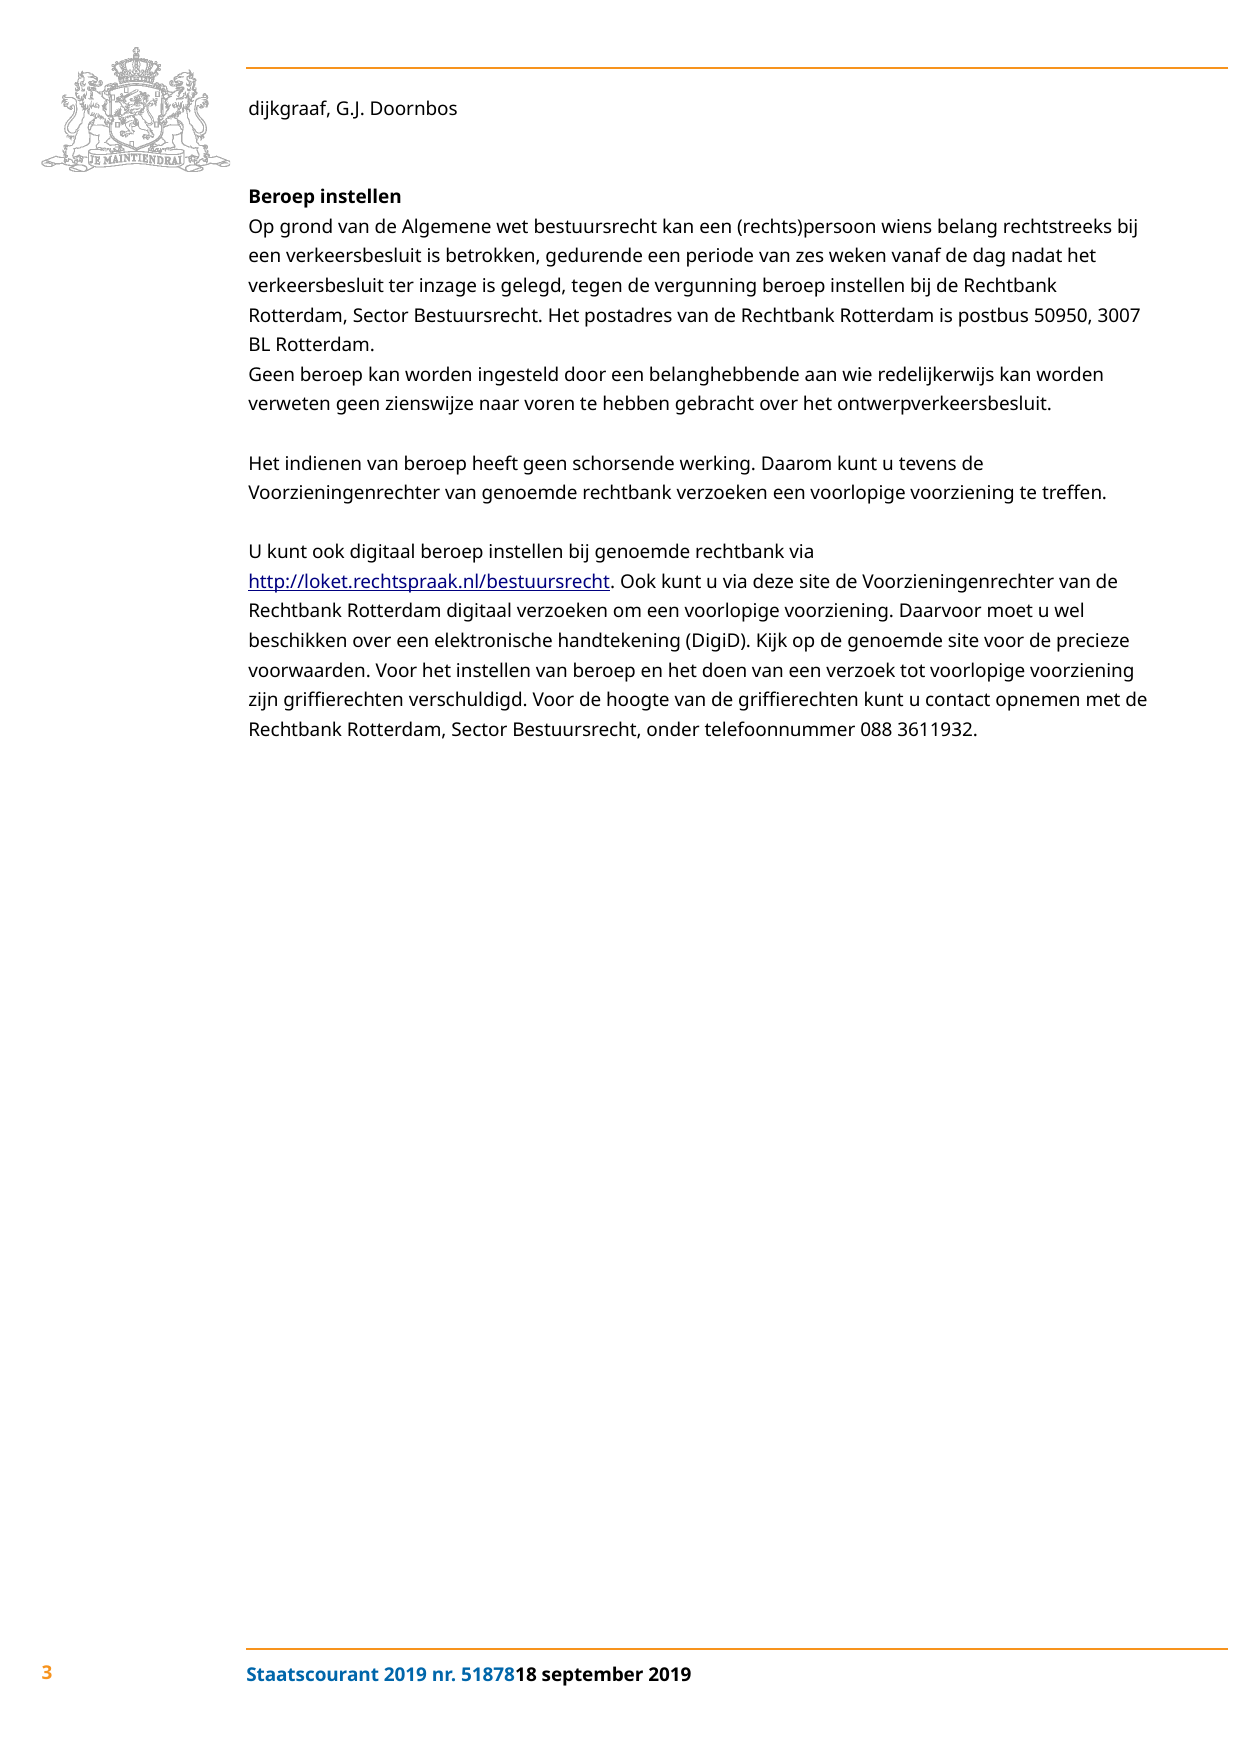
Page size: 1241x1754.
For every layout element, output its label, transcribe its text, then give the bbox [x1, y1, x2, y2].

text dijkgraaf, G.J. Doornbos [248, 95, 1152, 121]
text U kunt ook digitaal beroep instellen bij genoemde rechtbank via http://loket.rechtspraak.nl/bestuursrecht. Ook kunt u via deze site de Voorzieningenrechter van de Rechtbank Rotterdam digitaal verzoeken om een voorlopige voorziening. Daarvoor moet u wel beschikken over een elektronische handtekening (DigiD). Kijk op de genoemde site voor de precieze voorwaarden. Voor het instellen van beroep en het doen van een verzoek tot voorlopige voorziening zijn griffierechten verschuldigd. Voor de hoogte van de griffierechten kunt u contact opnemen met de Rechtbank Rotterdam, Sector Bestuursrecht, onder telefoonnummer 088 3611932. [248, 538, 1152, 742]
text Geen beroep kan worden ingesteld door een belanghebbende aan wie redelijkerwijs kan worden verweten geen zienswijze naar voren te hebben gebracht over het ontwerpverkeersbesluit. [248, 361, 1152, 416]
text Beroep instellen [248, 183, 1152, 209]
text Op grond van de Algemene wet bestuursrecht kan een (rechts)persoon wiens belang rechtstreeks bij een verkeersbesluit is betrokken, gedurende een periode van zes weken vanaf de dag nadat het verkeersbesluit ter inzage is gelegd, tegen de vergunning beroep instellen bij de Rechtbank Rotterdam, Sector Bestuursrecht. Het postadres van de Rechtbank Rotterdam is postbus 50950, 3007 BL Rotterdam. [248, 213, 1152, 357]
picture [41, 47, 231, 172]
text Het indienen van beroep heeft geen schorsende werking. Daarom kunt u tevens de Voorzieningenrechter van genoemde rechtbank verzoeken een voorlopige voorziening te treffen. [248, 450, 1152, 505]
